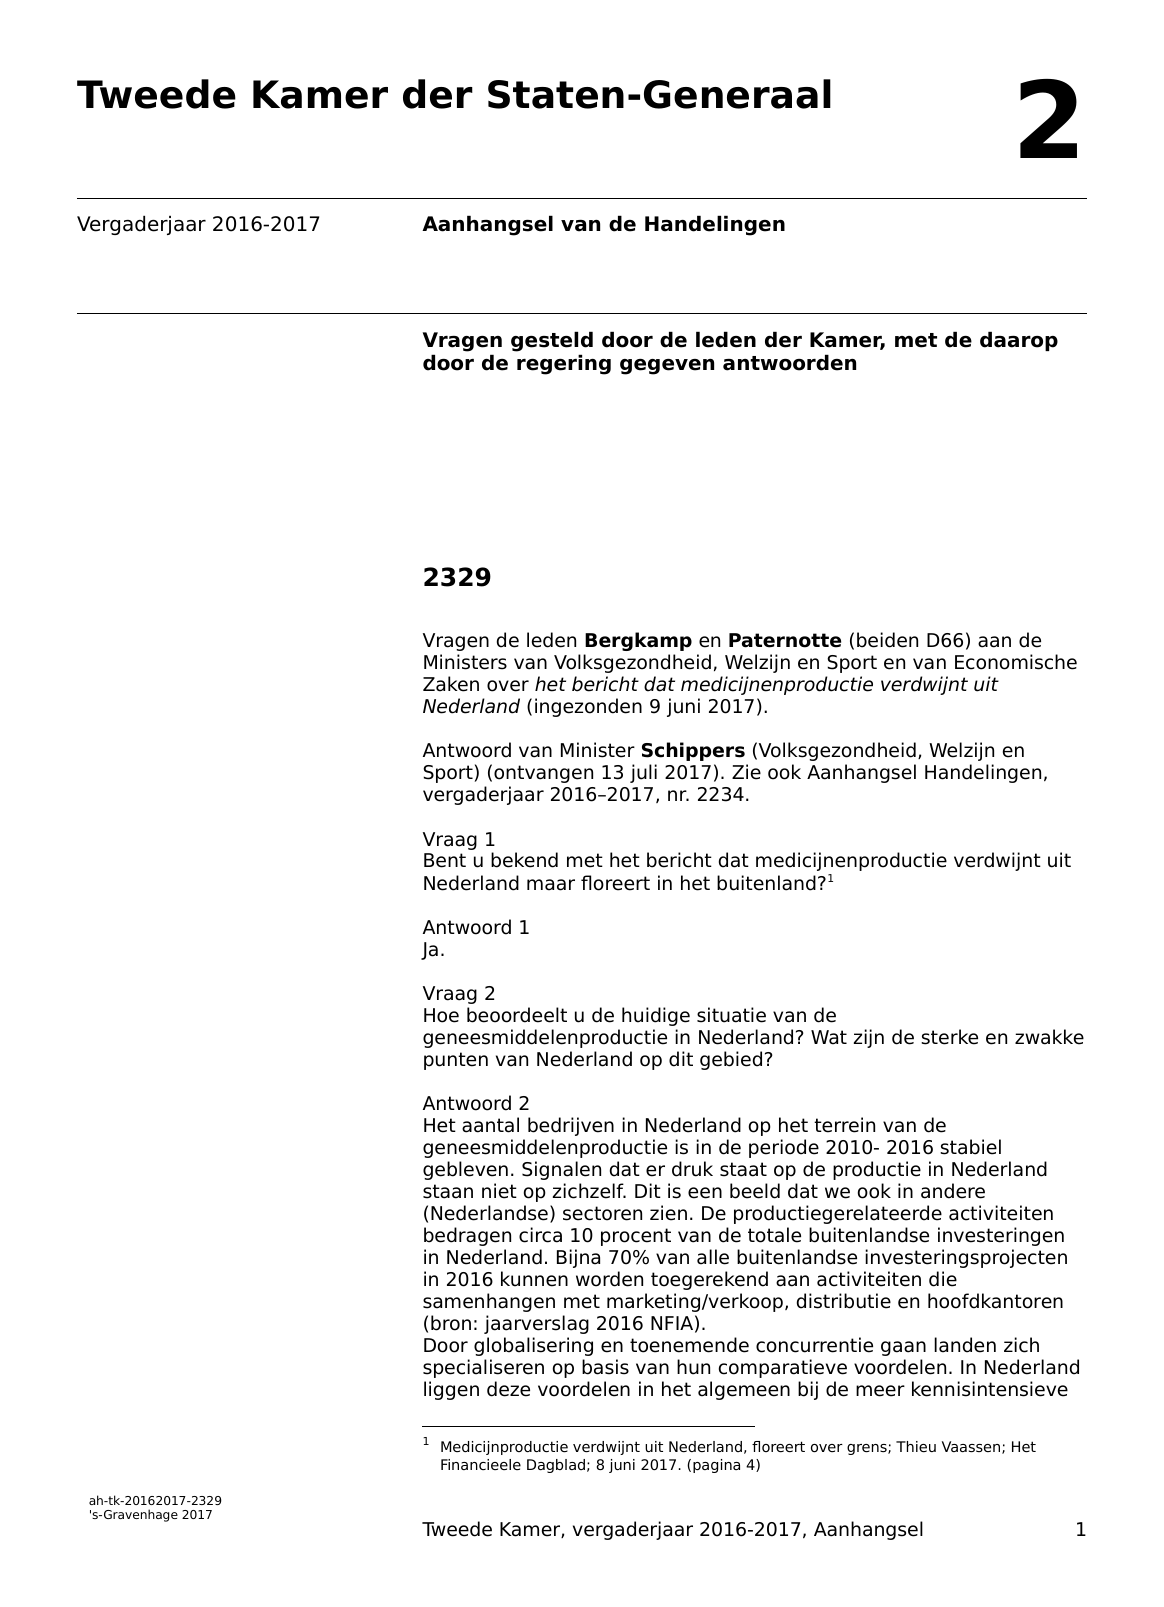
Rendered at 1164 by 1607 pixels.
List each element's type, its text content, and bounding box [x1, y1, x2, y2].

text Medicijnproductie verdwijnt uit Nederland, floreert over grens; Thieu Vaassen; Het Financieele Dagblad; 8 juni 2017. (pagina 4) [422, 1435, 1087, 1474]
table_cell Vergaderjaar 2016-2017 [77, 199, 422, 313]
text Vraag 2 [422, 983, 1087, 1005]
text Het aantal bedrijven in Nederland op het terrein van de geneesmiddelenproductie is in de periode 2010- 2016 stabiel gebleven. Signalen dat er druk staat op de productie in Nederland staan niet op zichzelf. Dit is een beeld dat we ook in andere (Nederlandse) sectoren zien. De productiegerelateerde activiteiten bedragen circa 10 procent van de totale buitenlandse investeringen in Nederland. Bijna 70% van alle buitenlandse investeringsprojecten in 2016 kunnen worden toegerekend aan activiteiten die samenhangen met marketing/verkoop, distributie en hoofdkantoren (bron: jaarverslag 2016 NFIA). [422, 1115, 1087, 1334]
text Hoe beoordeelt u de huidige situatie van de geneesmiddelenproductie in Nederland? Wat zijn de sterke en zwakke punten van Nederland op dit gebied? [422, 1005, 1087, 1071]
text Ja. [422, 938, 1087, 961]
text 2329 [422, 563, 1087, 592]
table_header 2 [886, 59, 1087, 198]
text 's-Gravenhage 2017 [88, 1508, 323, 1522]
text Bent u bekend met het bericht dat medicijnenproductie verdwijnt uit Nederland maar floreert in het buitenland? [422, 850, 1087, 894]
text Vraag 1 [422, 828, 1087, 850]
text Door globalisering en toenemende concurrentie gaan landen zich specialiseren op basis van hun comparatieve voordelen. In Nederland liggen deze voordelen in het algemeen bij de meer kennisintensieve [422, 1334, 1087, 1401]
text Antwoord 2 [422, 1093, 1087, 1115]
text Antwoord 1 [422, 917, 1087, 938]
table_cell Aanhangsel van de Handelingen [422, 199, 1087, 313]
table_header Tweede Kamer der Staten-Generaal [77, 59, 886, 198]
table_cell [77, 314, 422, 375]
table_cell Vragen gesteld door de leden der Kamer, met de daarop door de regering gegeven antwoorden [422, 314, 1087, 375]
text Vragen de leden Bergkamp en Paternotte (beiden D66) aan de Ministers van Volksgezondheid, Welzijn en Sport en van Economische Zaken over het bericht dat medicijnenproductie verdwijnt uit Nederland (ingezonden 9 juni 2017). [422, 630, 1087, 718]
text Antwoord van Minister Schippers (Volksgezondheid, Welzijn en Sport) (ontvangen 13 juli 2017). Zie ook Aanhangsel Handelingen, vergaderjaar 2016–2017, nr. 2234. [422, 740, 1087, 806]
text ah-tk-20162017-2329 [88, 1494, 323, 1508]
